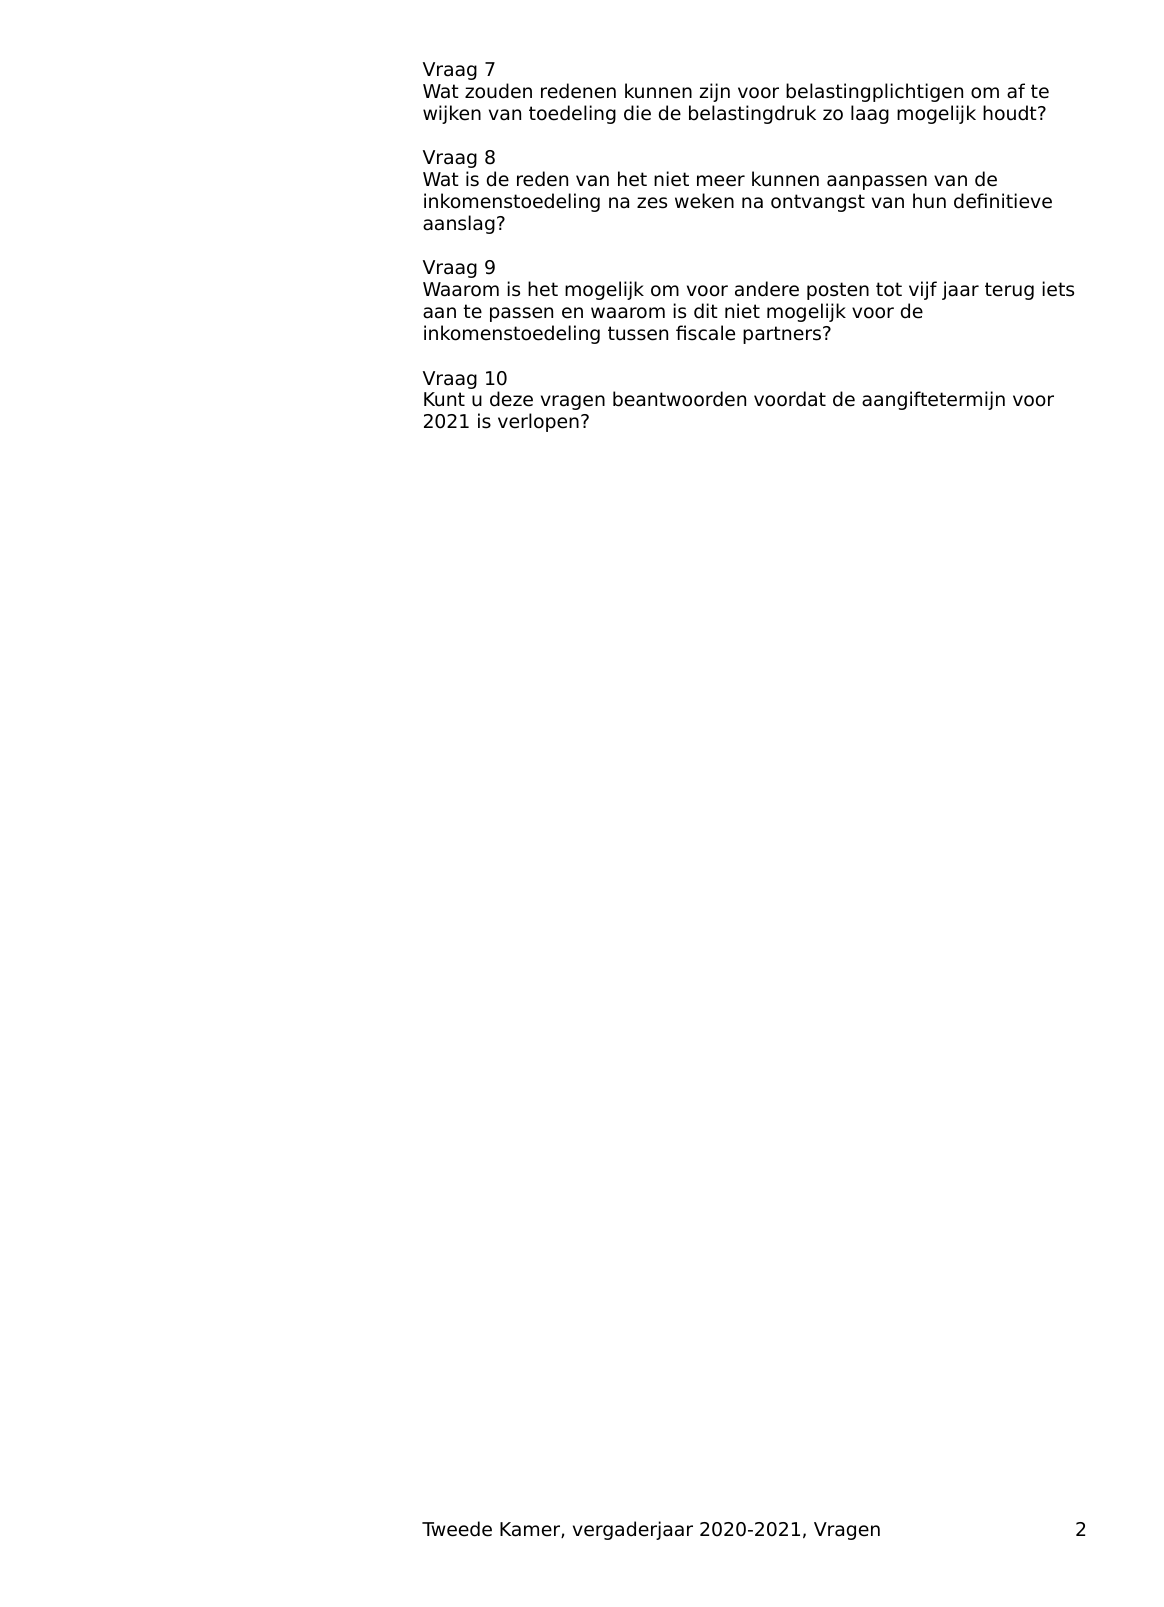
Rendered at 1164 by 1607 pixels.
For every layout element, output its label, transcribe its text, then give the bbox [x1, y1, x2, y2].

text Wat is de reden van het niet meer kunnen aanpassen van de inkomenstoedeling na zes weken na ontvangst van hun definitieve aanslag? [422, 169, 1087, 235]
text Vraag 10 [422, 367, 1087, 389]
text Vraag 9 [422, 257, 1087, 279]
text Vraag 7 [422, 59, 1087, 81]
text Waarom is het mogelijk om voor andere posten tot vijf jaar terug iets aan te passen en waarom is dit niet mogelijk voor de inkomenstoedeling tussen fiscale partners? [422, 279, 1087, 345]
text Wat zouden redenen kunnen zijn voor belastingplichtigen om af te wijken van toedeling die de belastingdruk zo laag mogelijk houdt? [422, 81, 1087, 125]
text Kunt u deze vragen beantwoorden voordat de aangiftetermijn voor 2021 is verlopen? [422, 389, 1087, 433]
text Vraag 8 [422, 147, 1087, 169]
